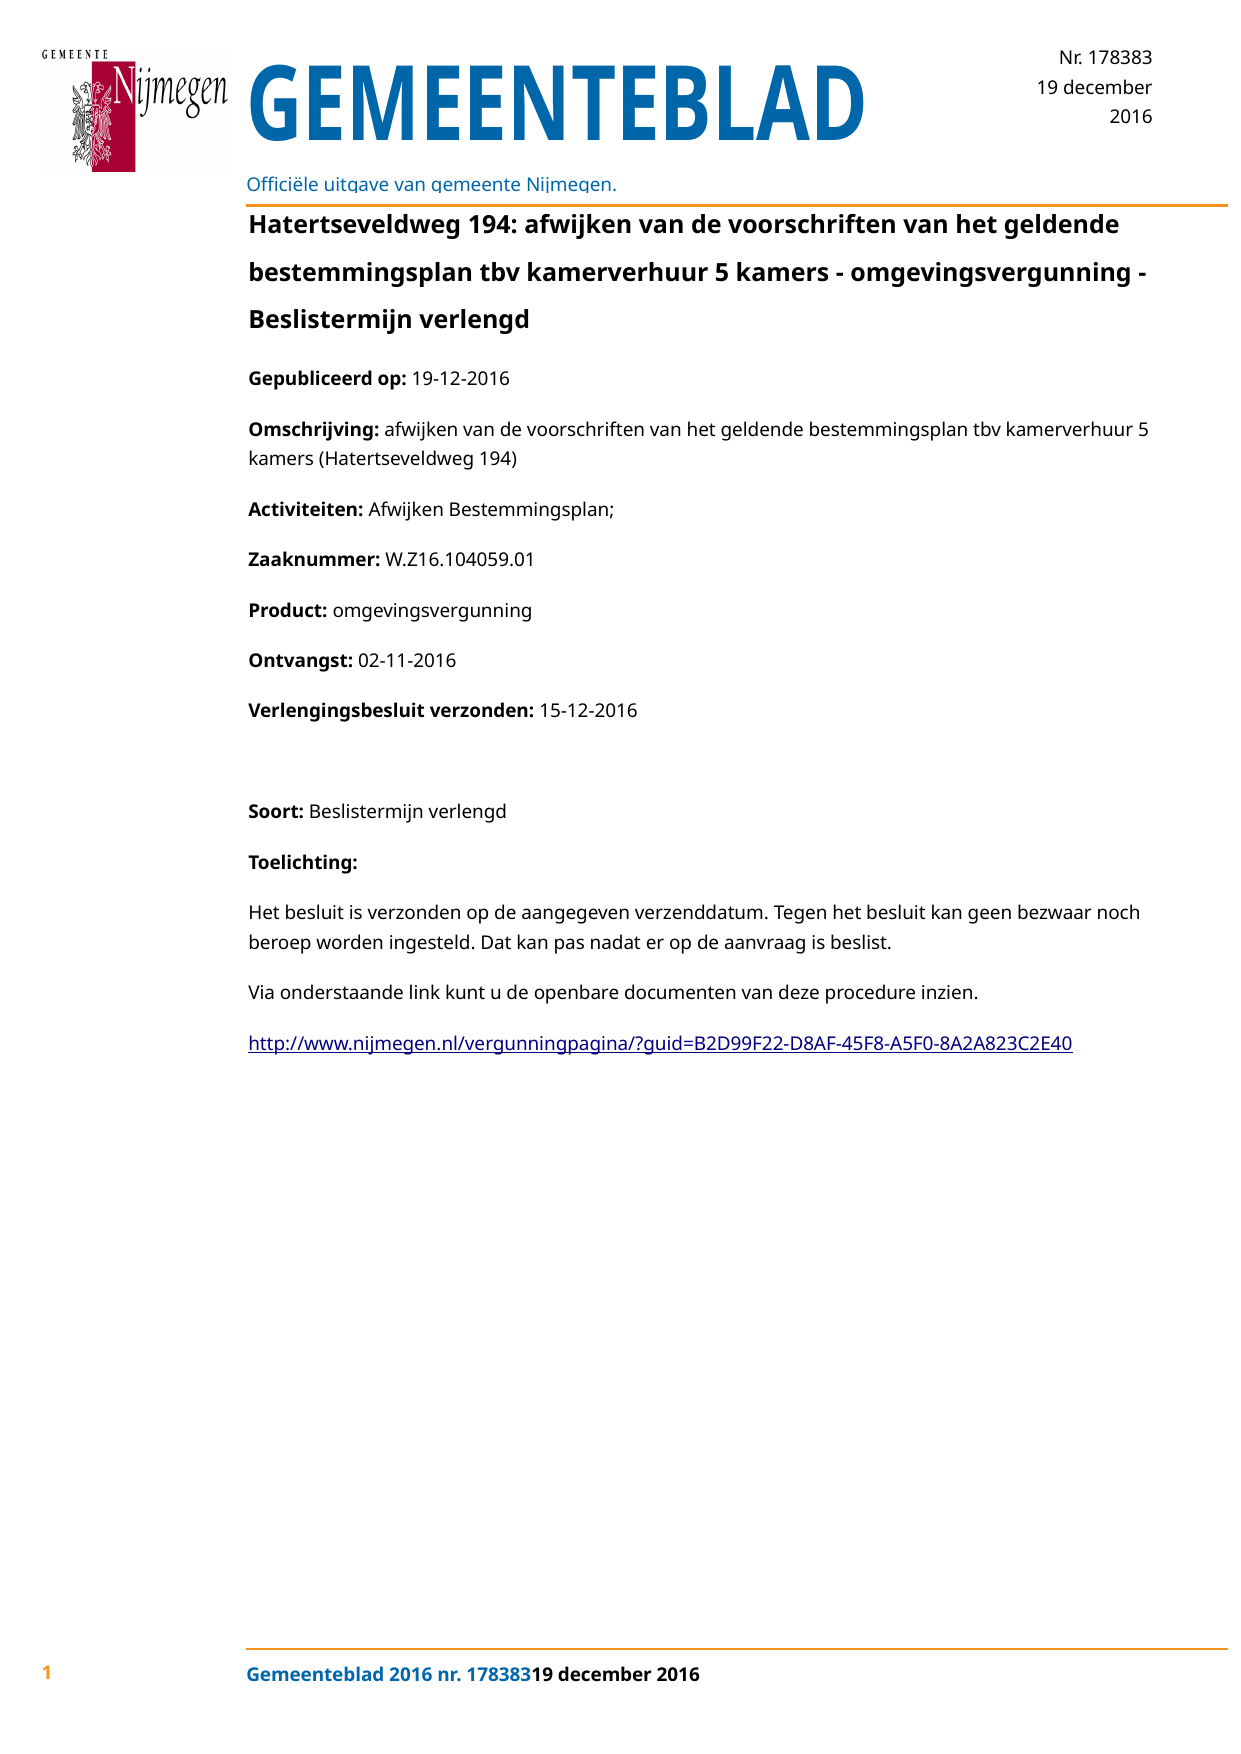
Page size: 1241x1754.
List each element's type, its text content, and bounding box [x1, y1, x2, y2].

text Verlengingsbesluit verzonden: 15-12-2016 [248, 698, 1152, 723]
text Hatertseveldweg 194: afwijken van de voorschriften van het geldende bestemmingsplan tbv kamerverhuur 5 kamers - omgevingsvergunning - Beslistermijn verlengd [248, 207, 1152, 336]
text Product: omgevingsvergunning [248, 597, 1152, 622]
text http://www.nijmegen.nl/vergunningpagina/?guid=B2D99F22-D8AF-45F8-A5F0-8A2A823C2E40 [248, 1030, 1152, 1055]
text Het besluit is verzonden op de aangegeven verzenddatum. Tegen het besluit kan geen bezwaar noch beroep worden ingesteld. Dat kan pas nadat er op de aanvraag is beslist. [248, 899, 1152, 954]
text Toelichting: [248, 849, 1152, 874]
text Soort: Beslistermijn verlengd [248, 798, 1152, 824]
text Omschrijving: afwijken van de voorschriften van het geldende bestemmingsplan tbv kamerverhuur 5 kamers (Hatertseveldweg 194) [248, 416, 1152, 471]
text Gepubliceerd op: 19-12-2016 [248, 366, 1152, 391]
text Zaaknummer: W.Z16.104059.01 [248, 546, 1152, 572]
picture [41, 47, 231, 172]
text Activiteiten: Afwijken Bestemmingsplan; [248, 496, 1152, 522]
text Via onderstaande link kunt u de openbare documenten van deze procedure inzien. [248, 979, 1152, 1005]
text Ontvangst: 02-11-2016 [248, 647, 1152, 673]
